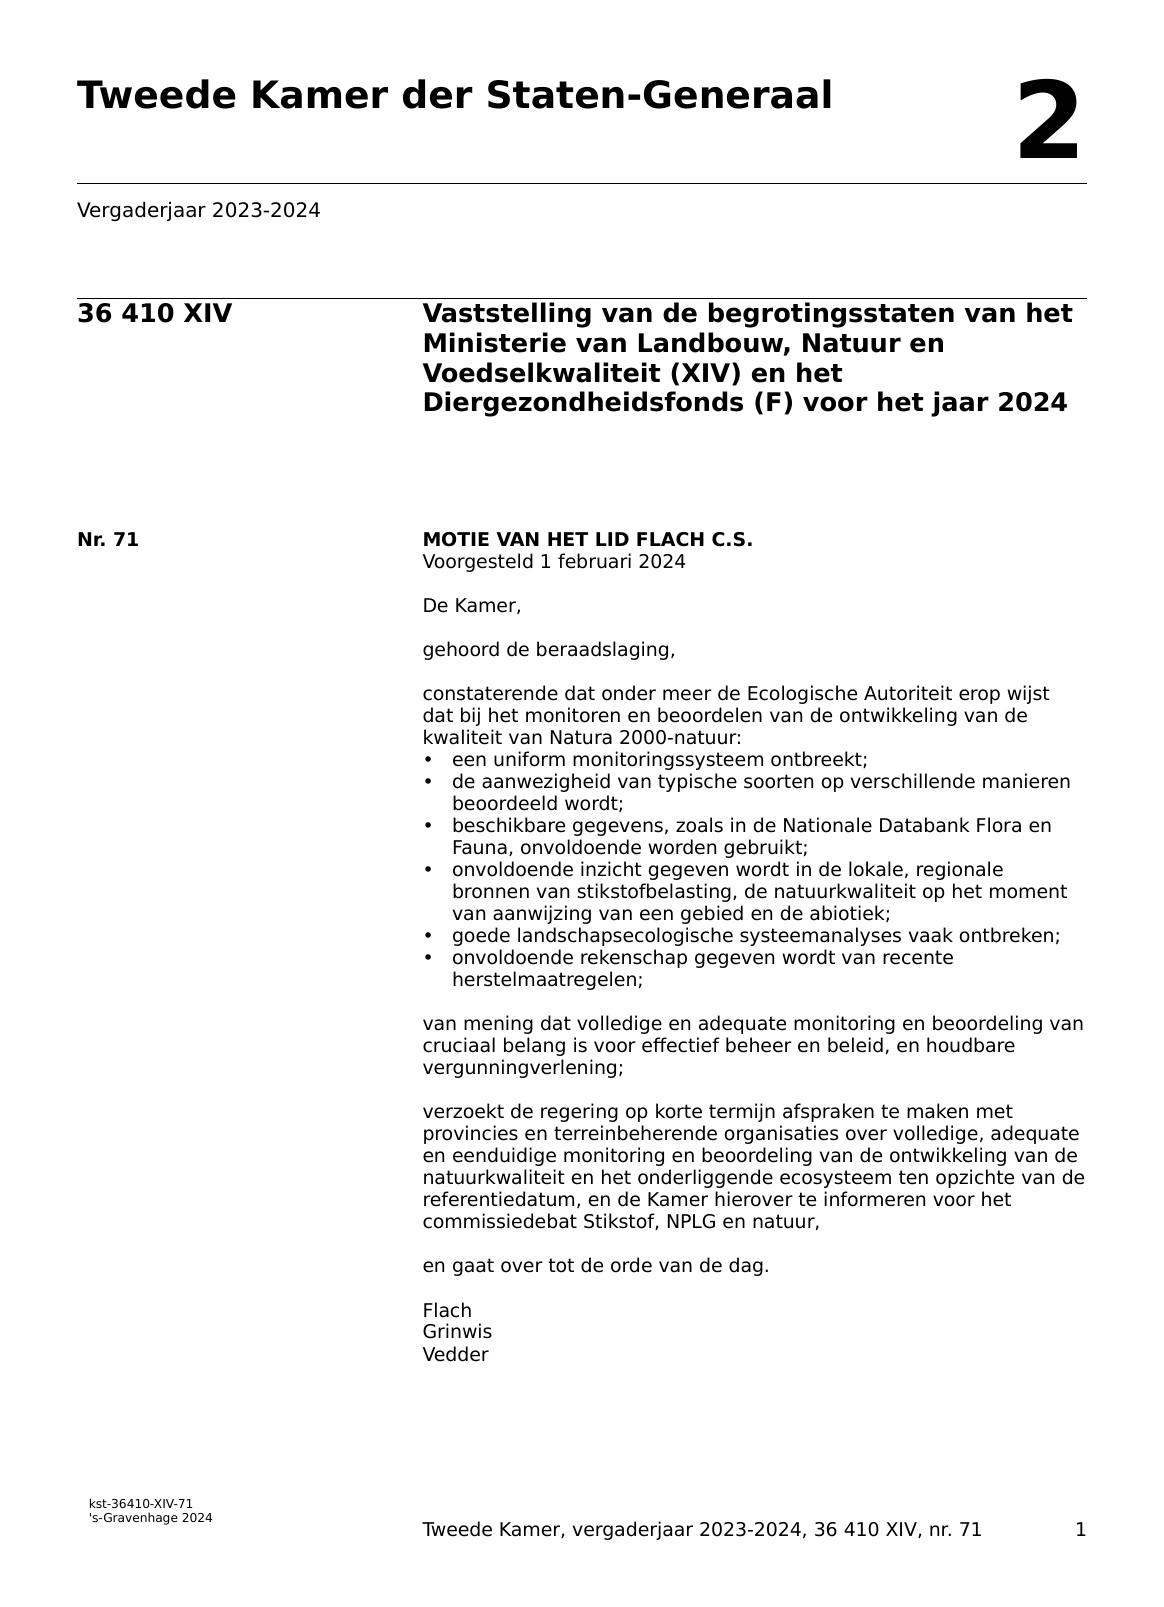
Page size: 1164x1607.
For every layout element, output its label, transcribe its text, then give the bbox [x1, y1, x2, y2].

table_header Tweede Kamer der Staten-Generaal [77, 59, 886, 183]
text verzoekt de regering op korte termijn afspraken te maken met provincies en terreinbeherende organisaties over volledige, adequate en eenduidige monitoring en beoordeling van de ontwikkeling van de natuurkwaliteit en het onderliggende ecosysteem ten opzichte van de referentiedatum, en de Kamer hierover te informeren voor het commissiedebat Stikstof, NPLG en natuur, [422, 1101, 1087, 1233]
text kst-36410-XIV-71 [88, 1497, 323, 1511]
text gehoord de beraadslaging, [422, 639, 1087, 661]
text • de aanwezigheid van typische soorten op verschillende manieren beoordeeld wordt; [422, 771, 1087, 815]
text • onvoldoende inzicht gegeven wordt in de lokale, regionale bronnen van stikstofbelasting, de natuurkwaliteit op het moment van aanwijzing van een gebied en de abiotiek; [422, 859, 1087, 925]
text 's-Gravenhage 2024 [88, 1511, 323, 1525]
text De Kamer, [422, 595, 1087, 617]
text • een uniform monitoringssysteem ontbreekt; [422, 749, 1087, 771]
text Vedder [422, 1343, 1087, 1365]
subtitle Nr. 71 MOTIE VAN HET LID FLACH C.S. [77, 529, 1087, 551]
text van mening dat volledige en adequate monitoring en beoordeling van cruciaal belang is voor effectief beheer en beleid, en houdbare vergunningverlening; [422, 1013, 1087, 1079]
table_header 2 [886, 59, 1087, 183]
text • onvoldoende rekenschap gegeven wordt van recente herstelmaatregelen; [422, 947, 1087, 991]
text en gaat over tot de orde van de dag. [422, 1255, 1087, 1277]
text constaterende dat onder meer de Ecologische Autoriteit erop wijst dat bij het monitoren en beoordelen van de ontwikkeling van de kwaliteit van Natura 2000-natuur: [422, 683, 1087, 749]
text Flach [422, 1299, 1087, 1321]
text Voorgesteld 1 februari 2024 [422, 551, 1087, 573]
text • beschikbare gegevens, zoals in de Nationale Databank Flora en Fauna, onvoldoende worden gebruikt; [422, 815, 1087, 859]
table_cell Vergaderjaar 2023-2024 [77, 184, 1087, 298]
text Grinwis [422, 1321, 1087, 1343]
text • goede landschapsecologische systeemanalyses vaak ontbreken; [422, 925, 1087, 947]
subtitle 36 410 XIV Vaststelling van de begrotingsstaten van het Ministerie van Landbouw, Natuur en Voedselkwaliteit (XIV) en het Diergezondheidsfonds (F) voor het jaar 2024 [77, 299, 1087, 418]
